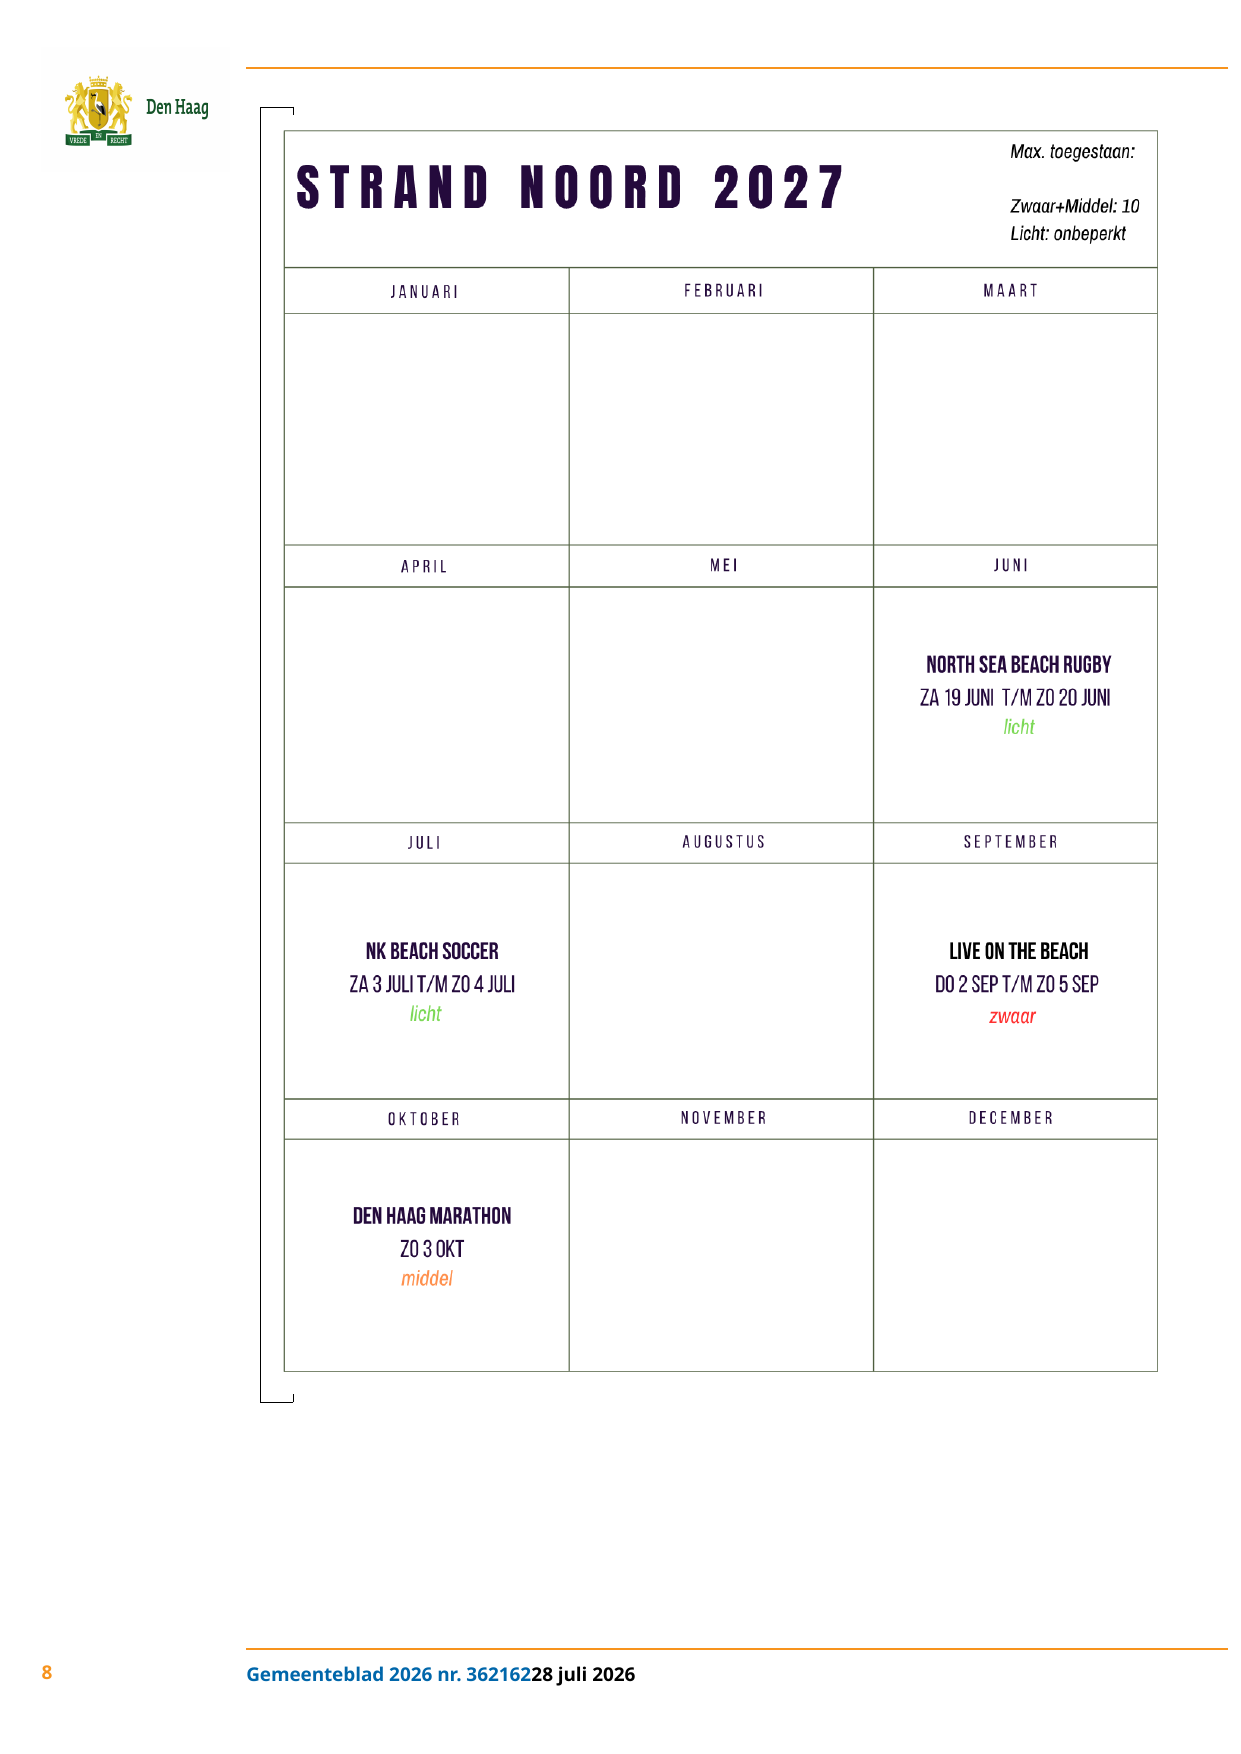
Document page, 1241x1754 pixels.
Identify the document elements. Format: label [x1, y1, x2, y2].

picture [41, 47, 231, 172]
picture [268, 115, 1173, 1394]
